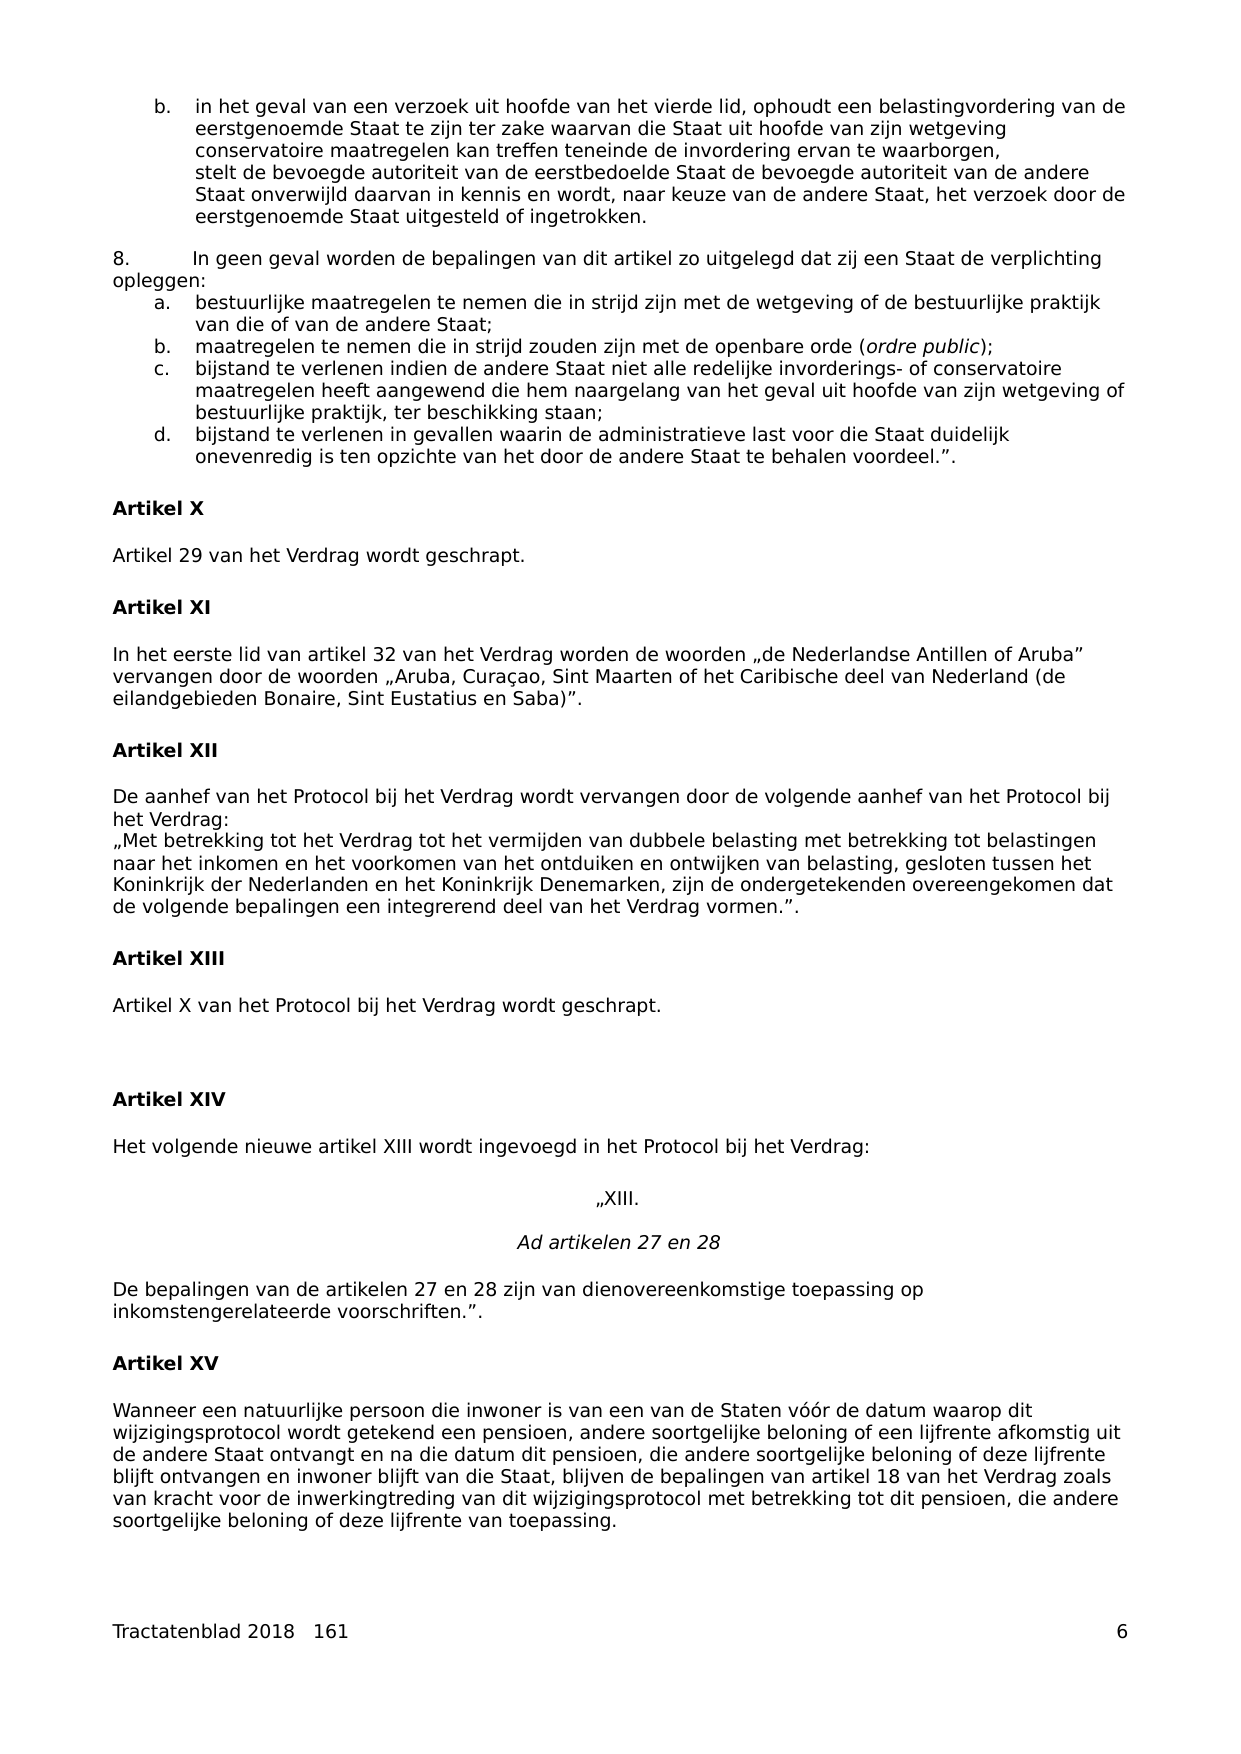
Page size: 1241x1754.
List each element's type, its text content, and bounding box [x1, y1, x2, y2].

text Het volgende nieuwe artikel XIII wordt ingevoegd in het Protocol bij het Verdrag: [112, 1136, 1128, 1158]
text In het eerste lid van artikel 32 van het Verdrag worden de woorden „de Nederlandse Antillen of Aruba” vervangen door de woorden „Aruba, Curaçao, Sint Maarten of het Caribische deel van Nederland (de eilandgebieden Bonaire, Sint Eustatius en Saba)”. [112, 643, 1128, 709]
subtitle Artikel XIV [112, 1089, 1128, 1111]
text Wanneer een natuurlijke persoon die inwoner is van een van de Staten vóór de datum waarop dit wijzigingsprotocol wordt getekend een pensioen, andere soortgelijke beloning of een lijfrente afkomstig uit de andere Staat ontvangt en na die datum dit pensioen, die andere soortgelijke beloning of deze lijfrente blijft ontvangen en inwoner blijft van die Staat, blijven de bepalingen van artikel 18 van het Verdrag zoals van kracht voor de inwerkingtreding van dit wijzigingsprotocol met betrekking tot dit pensioen, die andere soortgelijke beloning of deze lijfrente van toepassing. [112, 1400, 1128, 1532]
text „Met betrekking tot het Verdrag tot het vermijden van dubbele belasting met betrekking tot belastingen naar het inkomen en het voorkomen van het ontduiken en ontwijken van belasting, gesloten tussen het Koninkrijk der Nederlanden en het Koninkrijk Denemarken, zijn de ondergetekenden overeengekomen dat de volgende bepalingen een integrerend deel van het Verdrag vormen.”. [112, 830, 1128, 918]
text De aanhef van het Protocol bij het Verdrag wordt vervangen door de volgende aanhef van het Protocol bij het Verdrag: [112, 786, 1128, 830]
text c. bijstand te verlenen indien de andere Staat niet alle redelijke invorderings- of conservatoire maatregelen heeft aangewend die hem naargelang van het geval uit hoofde van zijn wetgeving of bestuurlijke praktijk, ter beschikking staan; [153, 358, 1128, 424]
text d. bijstand te verlenen in gevallen waarin de administratieve last voor die Staat duidelijk onevenredig is ten opzichte van het door de andere Staat te behalen voordeel.”. [153, 424, 1128, 468]
text b. in het geval van een verzoek uit hoofde van het vierde lid, ophoudt een belastingvordering van de eerstgenoemde Staat te zijn ter zake waarvan die Staat uit hoofde van zijn wetgeving conservatoire maatregelen kan treffen teneinde de invordering ervan te waarborgen, [153, 96, 1128, 162]
text Artikel 29 van het Verdrag wordt geschrapt. [112, 544, 1128, 567]
text b. maatregelen te nemen die in strijd zouden zijn met de openbare orde (ordre public); [153, 336, 1128, 358]
text Artikel X van het Protocol bij het Verdrag wordt geschrapt. [112, 995, 1128, 1017]
text a. bestuurlijke maatregelen te nemen die in strijd zijn met de wetgeving of de bestuurlijke praktijk van die of van de andere Staat; [153, 292, 1128, 336]
subtitle Artikel X [112, 498, 1128, 519]
subtitle Artikel XI [112, 597, 1128, 618]
subtitle „XIII. Ad artikelen 27 en 28 [112, 1188, 1128, 1254]
text De bepalingen van de artikelen 27 en 28 zijn van dienovereenkomstige toepassing op inkomstengerelateerde voorschriften.”. [112, 1279, 1128, 1323]
subtitle Artikel XV [112, 1353, 1128, 1375]
subtitle Artikel XII [112, 739, 1128, 761]
text 8. In geen geval worden de bepalingen van dit artikel zo uitgelegd dat zij een Staat de verplichting opleggen: [112, 248, 1128, 292]
subtitle Artikel XIII [112, 948, 1128, 970]
text stelt de bevoegde autoriteit van de eerstbedoelde Staat de bevoegde autoriteit van de andere Staat onverwijld daarvan in kennis en wordt, naar keuze van de andere Staat, het verzoek door de eerstgenoemde Staat uitgesteld of ingetrokken. [195, 162, 1128, 228]
